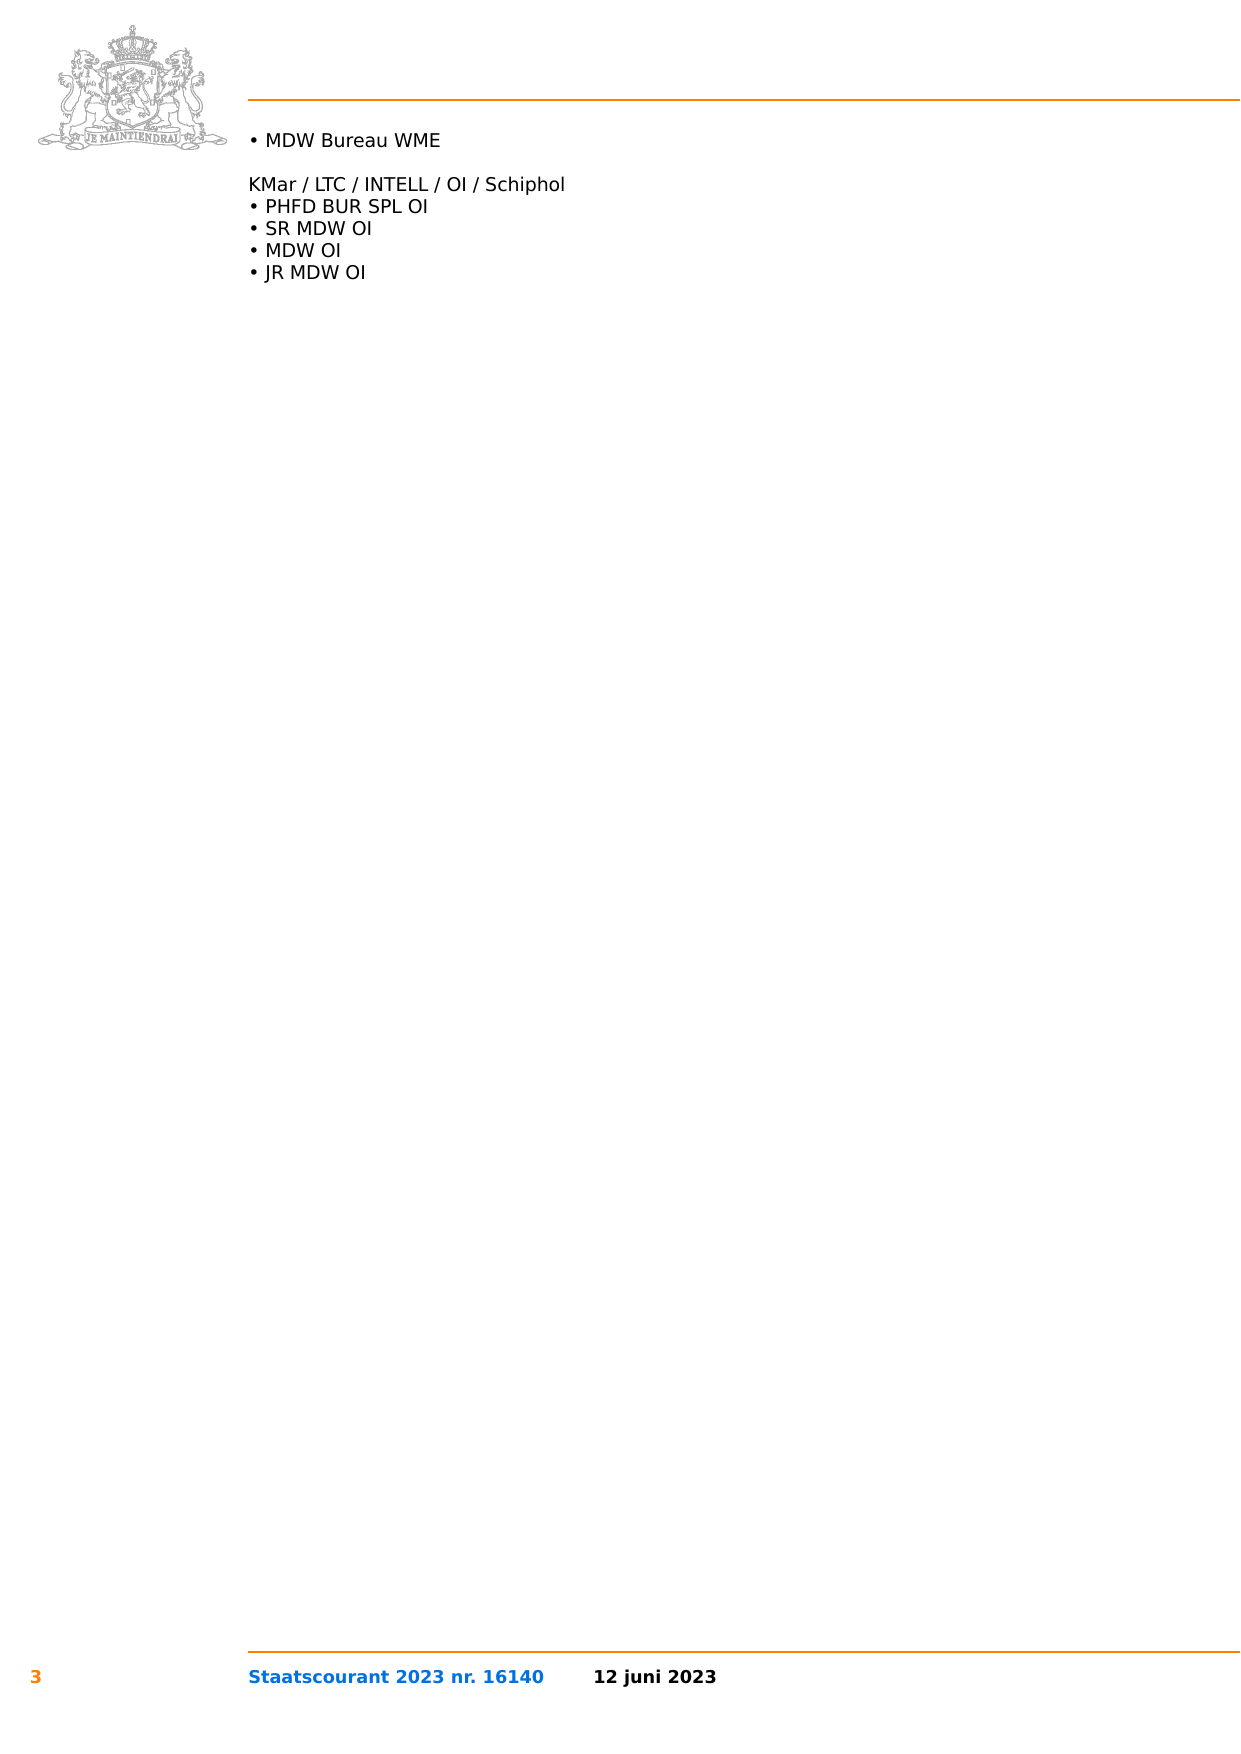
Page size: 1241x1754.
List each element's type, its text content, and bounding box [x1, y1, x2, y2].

picture [38, 25, 227, 150]
text KMar / LTC / INTELL / OI / Schiphol [248, 174, 1163, 196]
text • JR MDW OI [248, 262, 1163, 284]
text • MDW OI [248, 240, 1163, 262]
text • MDW Bureau WME [248, 130, 1163, 152]
text • SR MDW OI [248, 218, 1163, 240]
text • PHFD BUR SPL OI [248, 196, 1163, 218]
